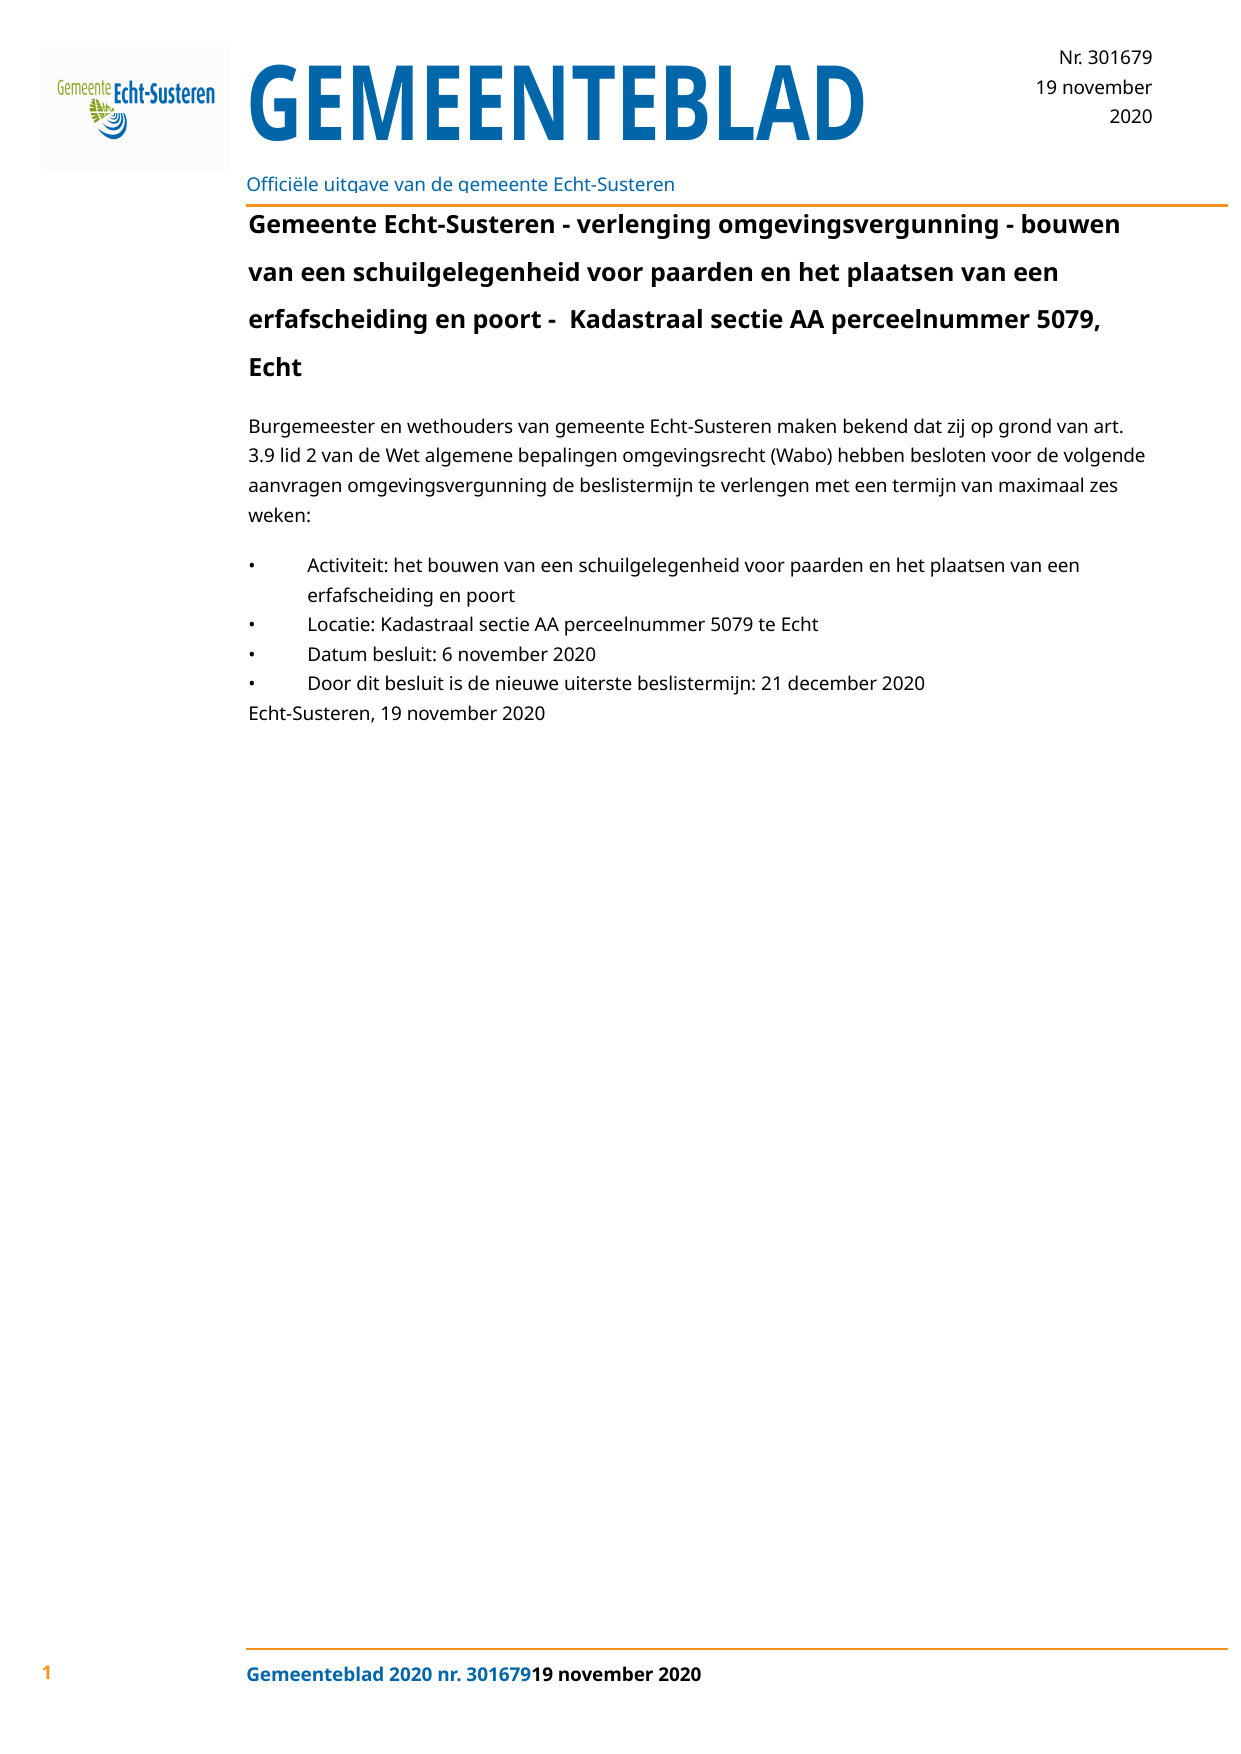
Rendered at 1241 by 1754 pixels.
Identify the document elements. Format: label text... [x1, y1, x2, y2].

picture [41, 47, 231, 172]
text Echt-Susteren, 19 november 2020 [248, 700, 1152, 726]
list Door dit besluit is de nieuwe uiterste beslistermijn: 21 december 2020 [248, 671, 1152, 696]
text Burgemeester en wethouders van gemeente Echt-Susteren maken bekend dat zij op grond van art. 3.9 lid 2 van de Wet algemene bepalingen omgevingsrecht (Wabo) hebben besloten voor de volgende aanvragen omgevingsvergunning de beslistermijn te verlengen met een termijn van maximaal zes weken: [248, 413, 1152, 528]
list Locatie: Kadastraal sectie AA perceelnummer 5079 te Echt [248, 611, 1152, 637]
list Activiteit: het bouwen van een schuilgelegenheid voor paarden en het plaatsen van een erfafscheiding en poort [248, 552, 1152, 608]
text Gemeente Echt-Susteren - verlenging omgevingsvergunning - bouwen van een schuilgelegenheid voor paarden en het plaatsen van een erfafscheiding en poort - Kadastraal sectie AA perceelnummer 5079, Echt [248, 207, 1152, 384]
list Datum besluit: 6 november 2020 [248, 641, 1152, 667]
